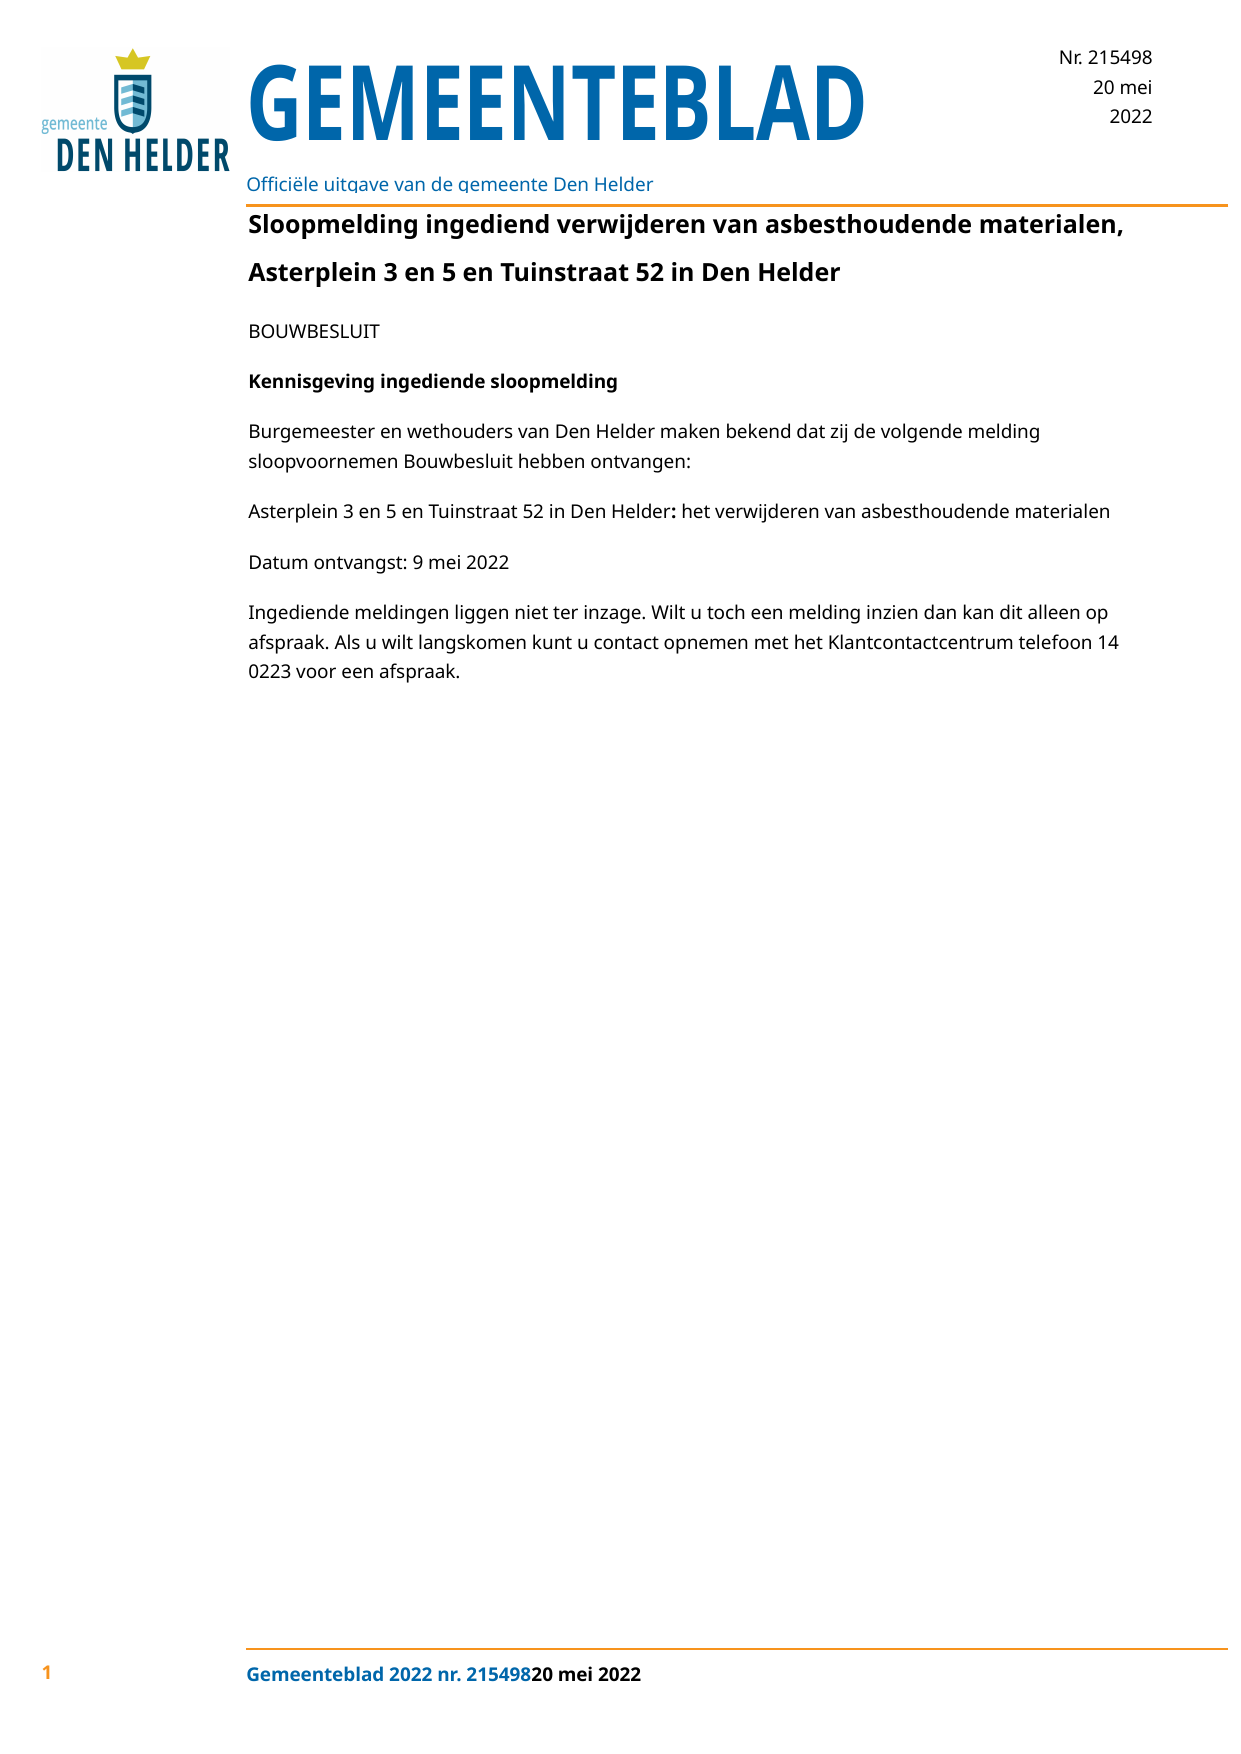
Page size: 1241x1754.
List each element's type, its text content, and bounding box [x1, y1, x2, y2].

text Datum ontvangst: 9 mei 2022 [248, 549, 1152, 575]
picture [63, 144, 68, 165]
text Kennisgeving ingediende sloopmelding [248, 368, 1152, 394]
text Ingediende meldingen liggen niet ter inzage. Wilt u toch een melding inzien dan kan dit alleen op afspraak. Als u wilt langskomen kunt u contact opnemen met het Klantcontactcentrum telefoon 14 0223 voor een afspraak. [248, 599, 1152, 684]
text Asterplein 3 en 5 en Tuinstraat 52 in Den Helder: het verwijderen van asbesthoudende materialen [248, 499, 1152, 524]
picture [220, 160, 224, 172]
picture [100, 154, 106, 172]
picture [130, 157, 135, 172]
picture [182, 144, 187, 165]
picture [41, 47, 231, 172]
text Sloopmelding ingediend verwijderen van asbesthoudende materialen, Asterplein 3 en 5 en Tuinstraat 52 in Den Helder [248, 207, 1152, 288]
text Burgemeester en wethouders van Den Helder maken bekend dat zij de volgende melding sloopvoornemen Bouwbesluit hebben ontvangen: [248, 419, 1152, 474]
text BOUWBESLUIT [248, 318, 1152, 344]
